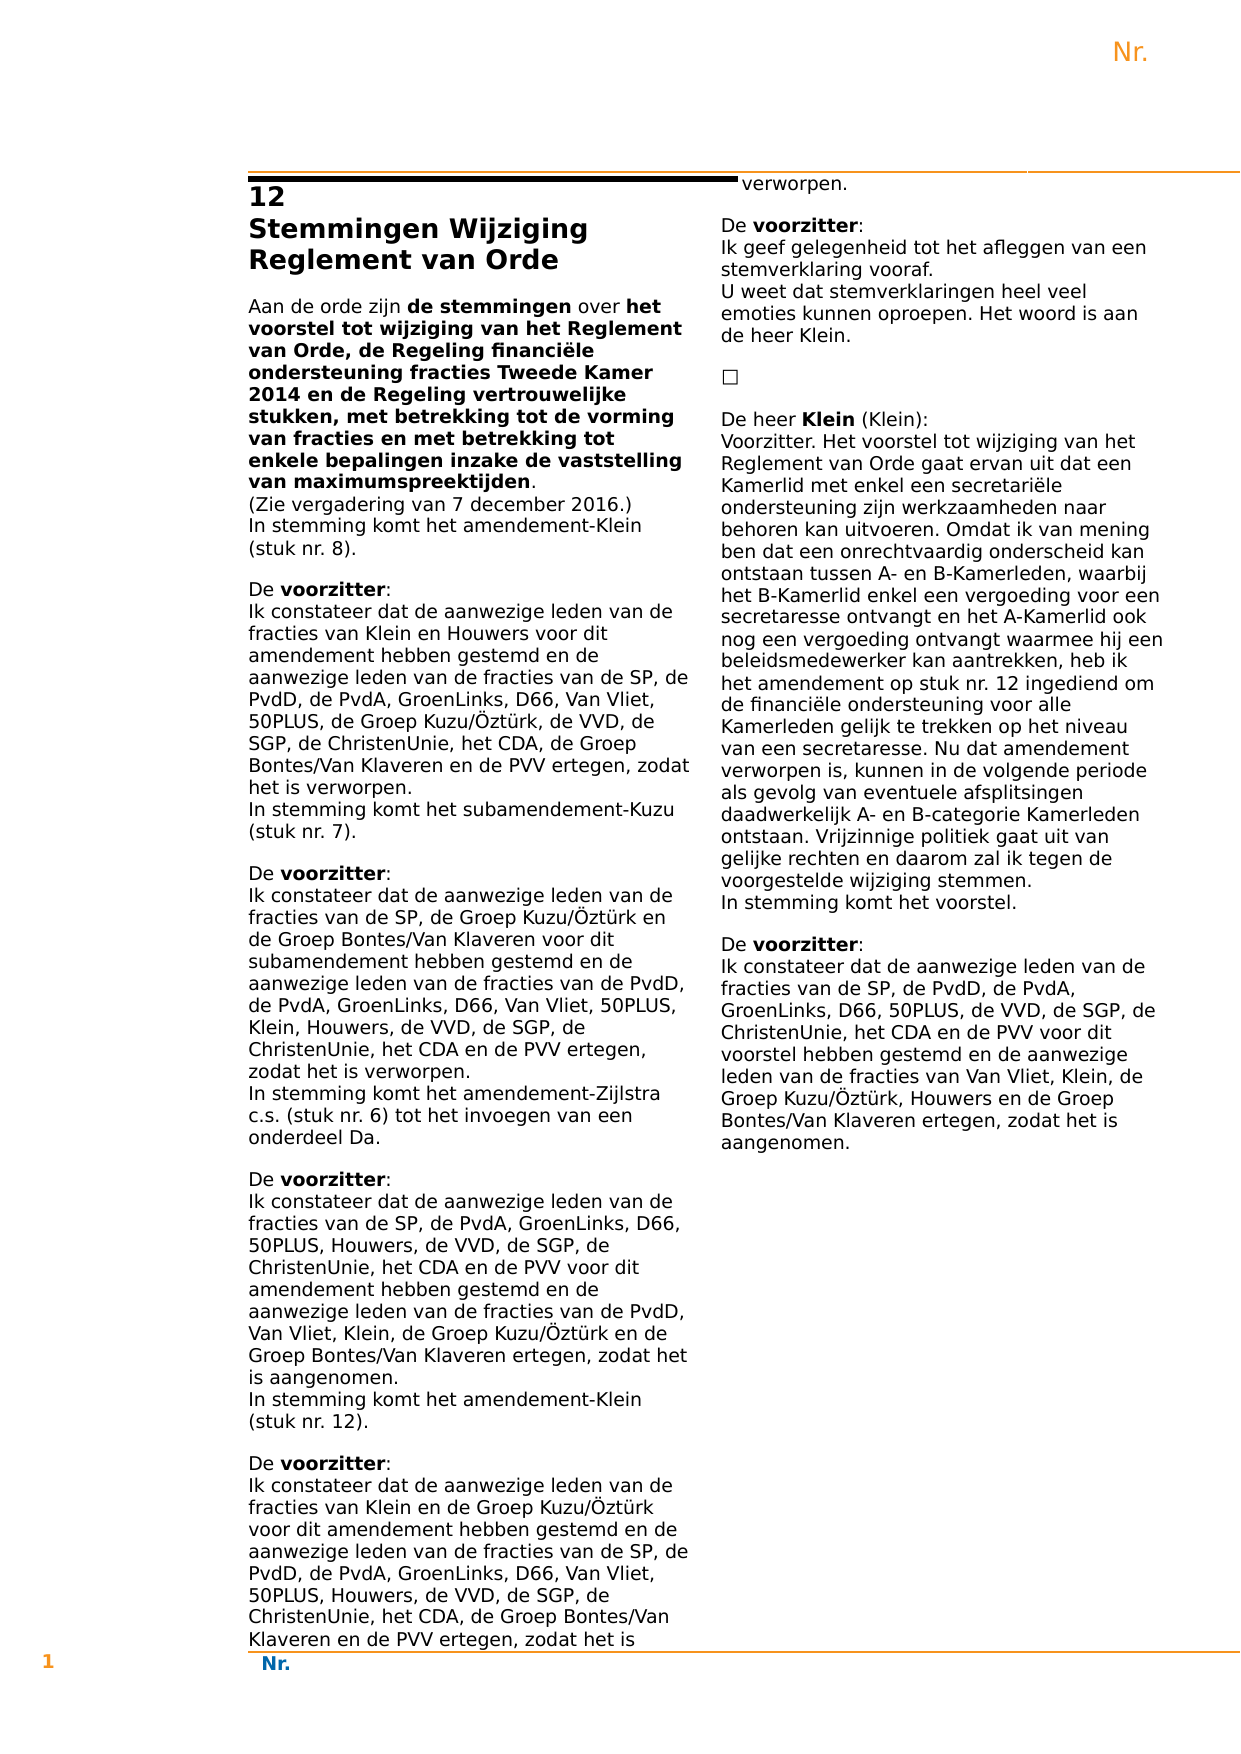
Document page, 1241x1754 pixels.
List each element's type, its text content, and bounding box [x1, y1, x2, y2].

text Ik constateer dat de aanwezige leden van de fracties van Klein en de Groep Kuzu/Öztürk voor dit amendement hebben gestemd en de aanwezige leden van de fracties van de SP, de PvdD, de PvdA, GroenLinks, D66, Van Vliet, 50PLUS, Houwers, de VVD, de SGP, de ChristenUnie, het CDA, de Groep Bontes/Van Klaveren en de PVV ertegen, zodat het is [248, 1474, 691, 1650]
title 12 Stemmingen Wijziging Reglement van Orde [248, 182, 691, 276]
text In stemming komt het amendement-Klein (stuk nr. 8). [248, 515, 691, 559]
text U weet dat stemverklaringen heel veel emoties kunnen oproepen. Het woord is aan de heer Klein. [721, 281, 1163, 347]
text Ik constateer dat de aanwezige leden van de fracties van de SP, de PvdA, GroenLinks, D66, 50PLUS, Houwers, de VVD, de SGP, de ChristenUnie, het CDA en de PVV voor dit amendement hebben gestemd en de aanwezige leden van de fracties van de PvdD, Van Vliet, Klein, de Groep Kuzu/Öztürk en de Groep Bontes/Van Klaveren ertegen, zodat het is aangenomen. [248, 1191, 691, 1389]
text De voorzitter: [721, 215, 1163, 237]
text Ik constateer dat de aanwezige leden van de fracties van de SP, de Groep Kuzu/Öztürk en de Groep Bontes/Van Klaveren voor dit subamendement hebben gestemd en de aanwezige leden van de fracties van de PvdD, de PvdA, GroenLinks, D66, Van Vliet, 50PLUS, Klein, Houwers, de VVD, de SGP, de ChristenUnie, het CDA en de PVV ertegen, zodat het is verworpen. [248, 885, 691, 1083]
text De voorzitter: [248, 1453, 691, 1474]
text Ik geef gelegenheid tot het afleggen van een stemverklaring vooraf. [721, 237, 1163, 281]
text De voorzitter: [248, 1169, 691, 1191]
text ⬜ [721, 367, 1163, 389]
text De voorzitter: [248, 863, 691, 885]
text In stemming komt het voorstel. [721, 892, 1163, 914]
text Voorzitter. Het voorstel tot wijziging van het Reglement van Orde gaat ervan uit dat een Kamerlid met enkel een secretariële ondersteuning zijn werkzaamheden naar behoren kan uitvoeren. Omdat ik van mening ben dat een onrechtvaardig onderscheid kan ontstaan tussen A- en B-Kamerleden, waarbij het B-Kamerlid enkel een vergoeding voor een secretaresse ontvangt en het A-Kamerlid ook nog een vergoeding ontvangt waarmee hij een beleidsmedewerker kan aantrekken, heb ik het amendement op stuk nr. 12 ingediend om de financiële ondersteuning voor alle Kamerleden gelijk te trekken op het niveau van een secretaresse. Nu dat amendement verworpen is, kunnen in de volgende periode als gevolg van eventuele afsplitsingen daadwerkelijk A- en B-categorie Kamerleden ontstaan. Vrijzinnige politiek gaat uit van gelijke rechten en daarom zal ik tegen de voorgestelde wijziging stemmen. [721, 431, 1163, 892]
text In stemming komt het amendement-Zijlstra c.s. (stuk nr. 6) tot het invoegen van een onderdeel Da. [248, 1083, 691, 1149]
text Ik constateer dat de aanwezige leden van de fracties van Klein en Houwers voor dit amendement hebben gestemd en de aanwezige leden van de fracties van de SP, de PvdD, de PvdA, GroenLinks, D66, Van Vliet, 50PLUS, de Groep Kuzu/Öztürk, de VVD, de SGP, de ChristenUnie, het CDA, de Groep Bontes/Van Klaveren en de PVV ertegen, zodat het is verworpen. [248, 601, 691, 799]
text De voorzitter: [721, 934, 1163, 956]
text In stemming komt het amendement-Klein (stuk nr. 12). [248, 1389, 691, 1433]
text Aan de orde zijn de stemmingen over het voorstel tot wijziging van het Reglement van Orde, de Regeling financiële ondersteuning fracties Tweede Kamer 2014 en de Regeling vertrouwelijke stukken, met betrekking tot de vorming van fracties en met betrekking tot enkele bepalingen inzake de vaststelling van maximumspreektijden. [248, 296, 691, 493]
text (Zie vergadering van 7 december 2016.) [248, 493, 691, 515]
text De heer Klein (Klein): [721, 409, 1163, 431]
text In stemming komt het subamendement-Kuzu (stuk nr. 7). [248, 799, 691, 843]
text De voorzitter: [248, 579, 691, 601]
text Ik constateer dat de aanwezige leden van de fracties van de SP, de PvdD, de PvdA, GroenLinks, D66, 50PLUS, de VVD, de SGP, de ChristenUnie, het CDA en de PVV voor dit voorstel hebben gestemd en de aanwezige leden van de fracties van Van Vliet, Klein, de Groep Kuzu/Öztürk, Houwers en de Groep Bontes/Van Klaveren ertegen, zodat het is aangenomen. [721, 956, 1163, 1154]
text verworpen. [721, 173, 1163, 195]
